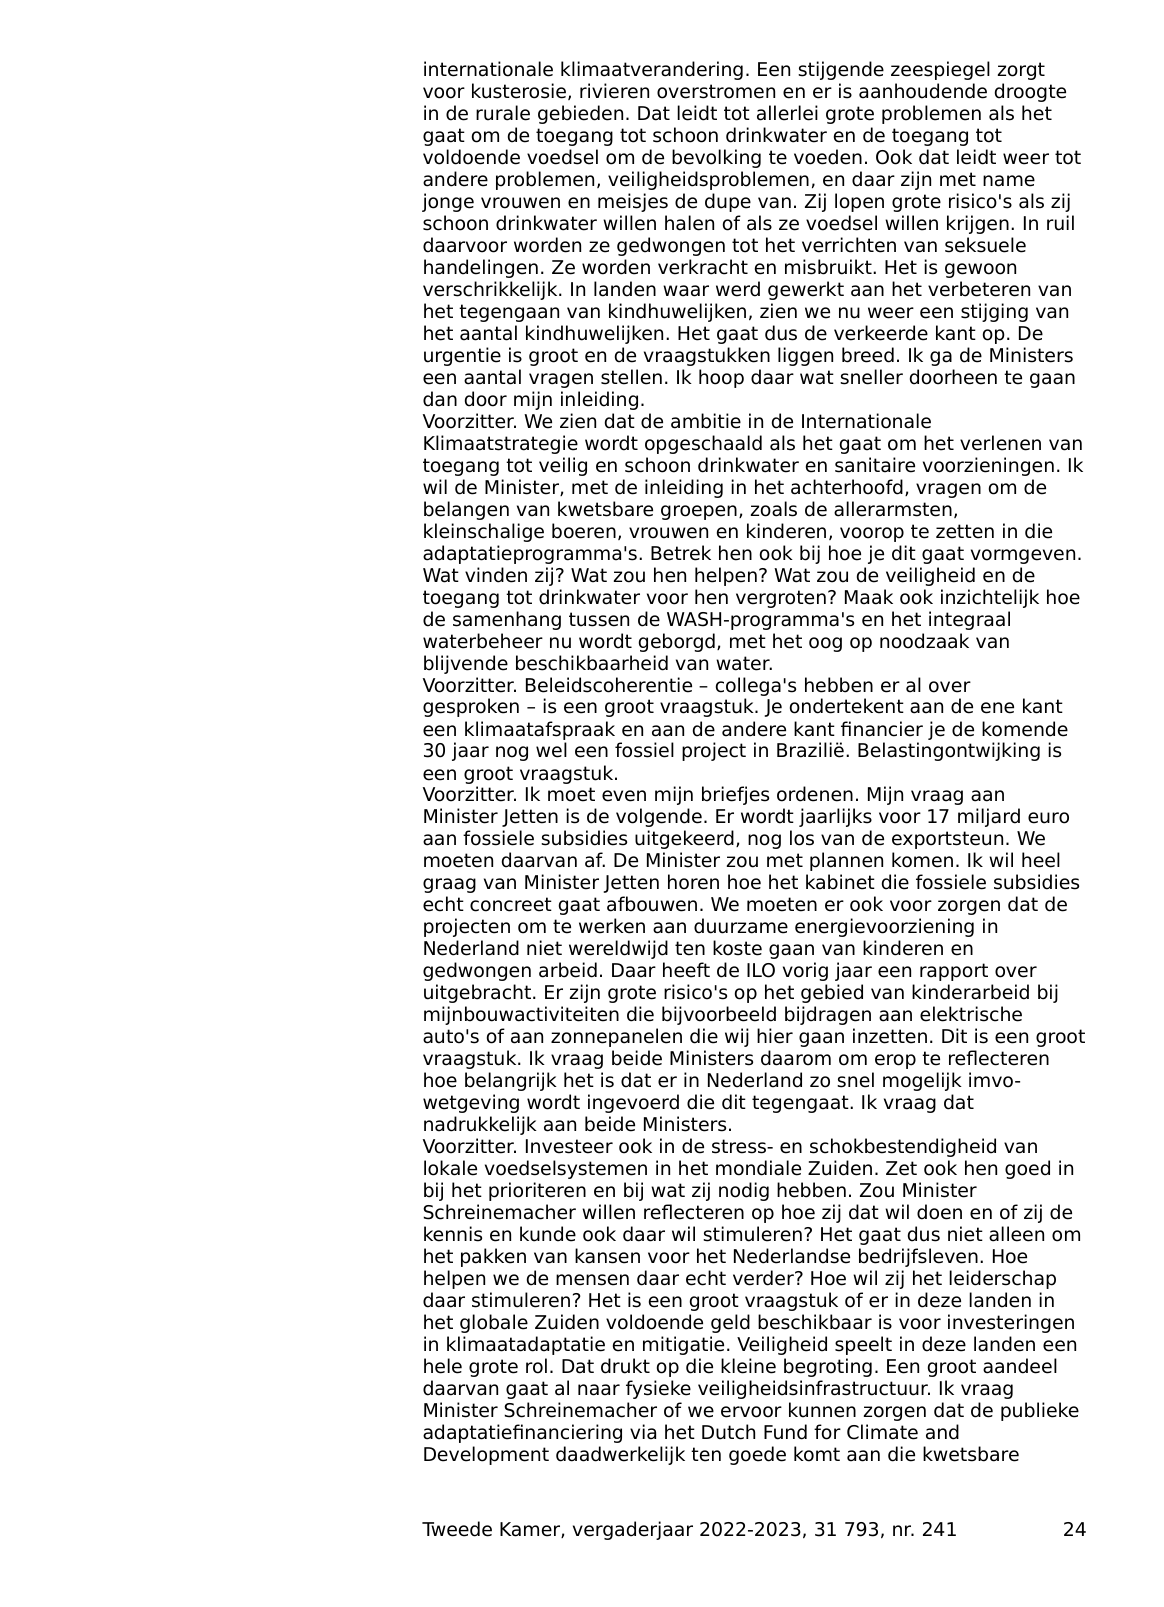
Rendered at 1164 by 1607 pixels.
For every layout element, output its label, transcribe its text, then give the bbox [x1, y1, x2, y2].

text Voorzitter. Ik moet even mijn briefjes ordenen. Mijn vraag aan Minister Jetten is de volgende. Er wordt jaarlijks voor 17 miljard euro aan fossiele subsidies uitgekeerd, nog los van de exportsteun. We moeten daarvan af. De Minister zou met plannen komen. Ik wil heel graag van Minister Jetten horen hoe het kabinet die fossiele subsidies echt concreet gaat afbouwen. We moeten er ook voor zorgen dat de projecten om te werken aan duurzame energievoorziening in Nederland niet wereldwijd ten koste gaan van kinderen en gedwongen arbeid. Daar heeft de ILO vorig jaar een rapport over uitgebracht. Er zijn grote risico's op het gebied van kinderarbeid bij mijnbouwactiviteiten die bijvoorbeeld bijdragen aan elektrische auto's of aan zonnepanelen die wij hier gaan inzetten. Dit is een groot vraagstuk. Ik vraag beide Ministers daarom om erop te reflecteren hoe belangrijk het is dat er in Nederland zo snel mogelijk imvo-wetgeving wordt ingevoerd die dit tegengaat. Ik vraag dat nadrukkelijk aan beide Ministers. [422, 784, 1087, 1136]
text Voorzitter. We zien dat de ambitie in de Internationale Klimaatstrategie wordt opgeschaald als het gaat om het verlenen van toegang tot veilig en schoon drinkwater en sanitaire voorzieningen. Ik wil de Minister, met de inleiding in het achterhoofd, vragen om de belangen van kwetsbare groepen, zoals de allerarmsten, kleinschalige boeren, vrouwen en kinderen, voorop te zetten in die adaptatieprogramma's. Betrek hen ook bij hoe je dit gaat vormgeven. Wat vinden zij? Wat zou hen helpen? Wat zou de veiligheid en de toegang tot drinkwater voor hen vergroten? Maak ook inzichtelijk hoe de samenhang tussen de WASH-programma's en het integraal waterbeheer nu wordt geborgd, met het oog op noodzaak van blijvende beschikbaarheid van water. [422, 411, 1087, 674]
text internationale klimaatverandering. Een stijgende zeespiegel zorgt voor kusterosie, rivieren overstromen en er is aanhoudende droogte in de rurale gebieden. Dat leidt tot allerlei grote problemen als het gaat om de toegang tot schoon drinkwater en de toegang tot voldoende voedsel om de bevolking te voeden. Ook dat leidt weer tot andere problemen, veiligheidsproblemen, en daar zijn met name jonge vrouwen en meisjes de dupe van. Zij lopen grote risico's als zij schoon drinkwater willen halen of als ze voedsel willen krijgen. In ruil daarvoor worden ze gedwongen tot het verrichten van seksuele handelingen. Ze worden verkracht en misbruikt. Het is gewoon verschrikkelijk. In landen waar werd gewerkt aan het verbeteren van het tegengaan van kindhuwelijken, zien we nu weer een stijging van het aantal kindhuwelijken. Het gaat dus de verkeerde kant op. De urgentie is groot en de vraagstukken liggen breed. Ik ga de Ministers een aantal vragen stellen. Ik hoop daar wat sneller doorheen te gaan dan door mijn inleiding. [422, 59, 1087, 411]
text Voorzitter. Investeer ook in de stress- en schokbestendigheid van lokale voedselsystemen in het mondiale Zuiden. Zet ook hen goed in bij het prioriteren en bij wat zij nodig hebben. Zou Minister Schreinemacher willen reflecteren op hoe zij dat wil doen en of zij de kennis en kunde ook daar wil stimuleren? Het gaat dus niet alleen om het pakken van kansen voor het Nederlandse bedrijfsleven. Hoe helpen we de mensen daar echt verder? Hoe wil zij het leiderschap daar stimuleren? Het is een groot vraagstuk of er in deze landen in het globale Zuiden voldoende geld beschikbaar is voor investeringen in klimaatadaptatie en mitigatie. Veiligheid speelt in deze landen een hele grote rol. Dat drukt op die kleine begroting. Een groot aandeel daarvan gaat al naar fysieke veiligheidsinfrastructuur. Ik vraag Minister Schreinemacher of we ervoor kunnen zorgen dat de publieke adaptatiefinanciering via het Dutch Fund for Climate and Development daadwerkelijk ten goede komt aan die kwetsbare [422, 1136, 1087, 1466]
text Voorzitter. Beleidscoherentie – collega's hebben er al over gesproken – is een groot vraagstuk. Je ondertekent aan de ene kant een klimaatafspraak en aan de andere kant financier je de komende 30 jaar nog wel een fossiel project in Brazilië. Belastingontwijking is een groot vraagstuk. [422, 674, 1087, 784]
